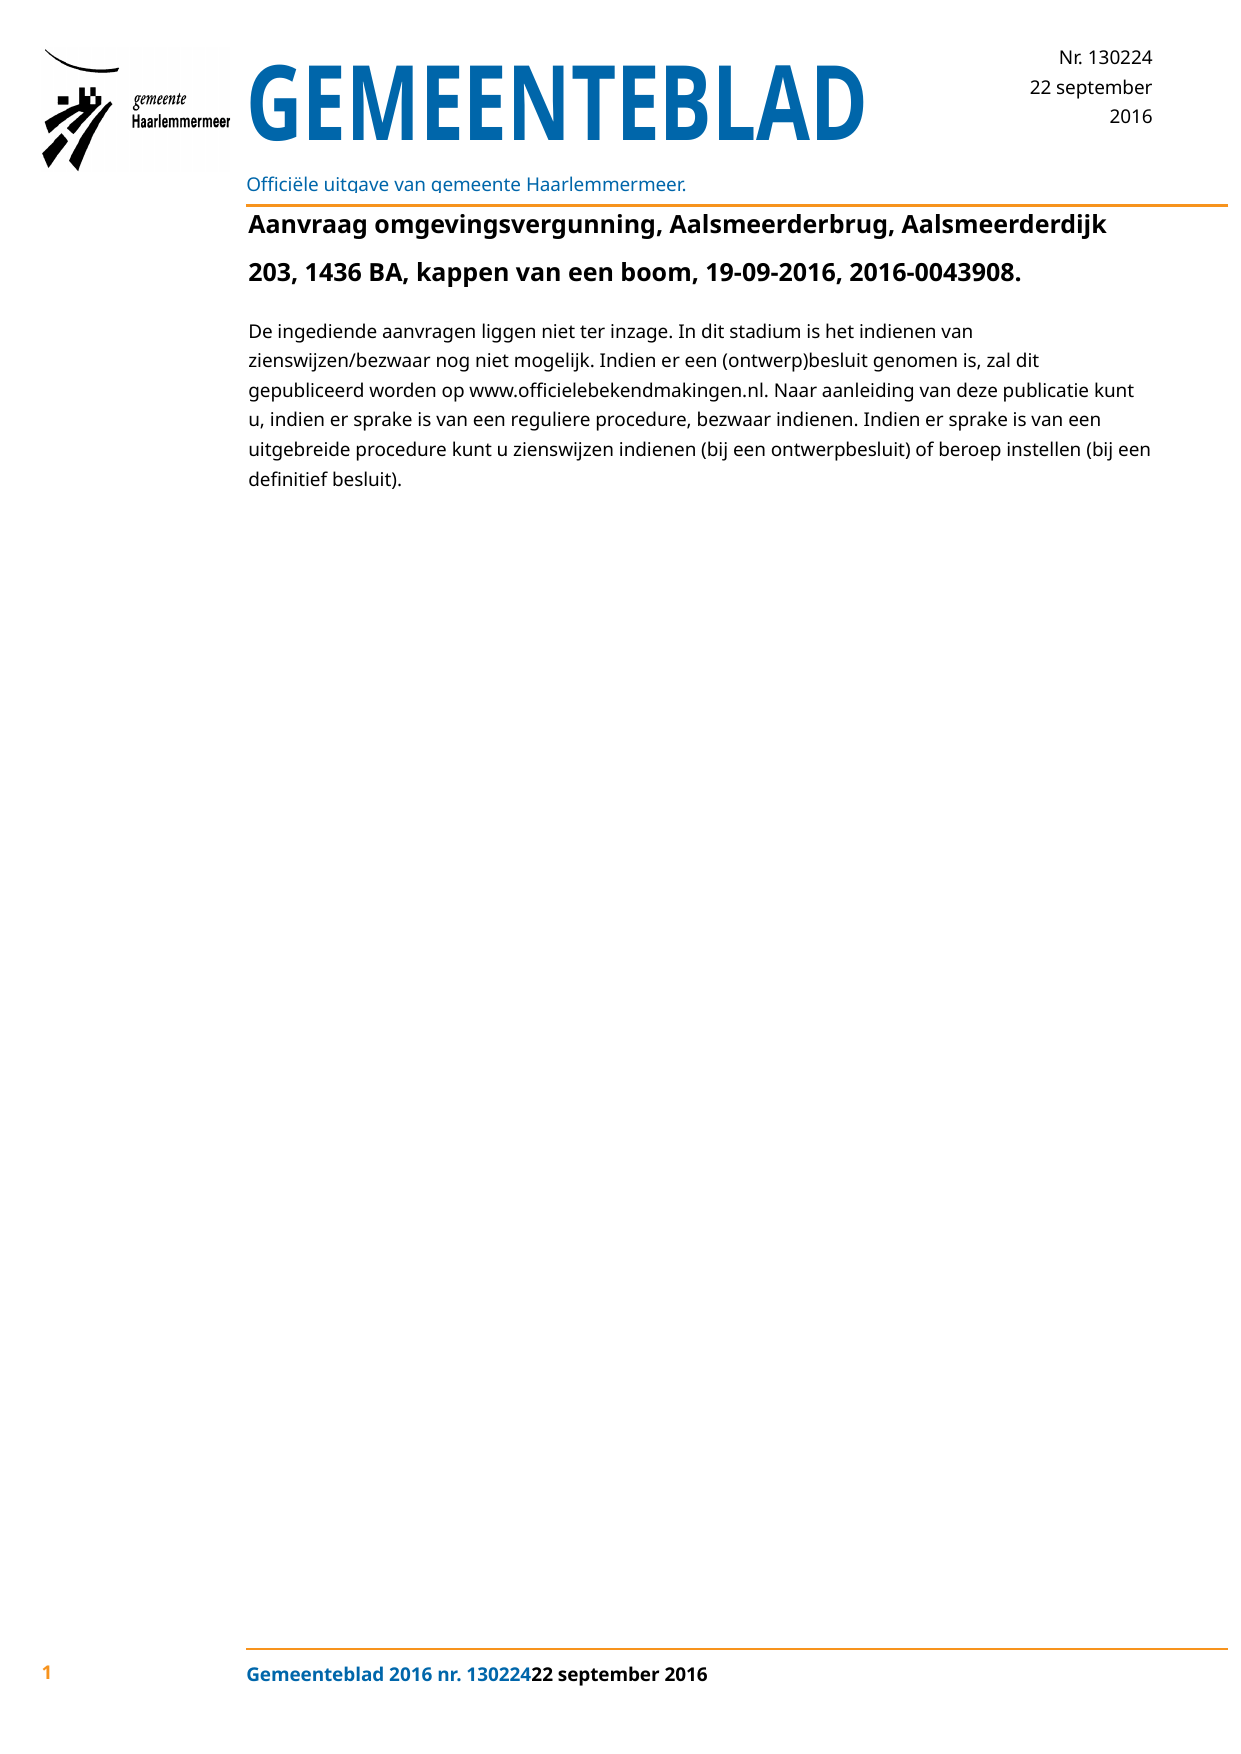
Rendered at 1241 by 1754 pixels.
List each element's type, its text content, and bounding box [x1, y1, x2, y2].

picture [41, 47, 231, 172]
text Aanvraag omgevingsvergunning, Aalsmeerderbrug, Aalsmeerderdijk 203, 1436 BA, kappen van een boom, 19-09-2016, 2016-0043908. [248, 207, 1152, 288]
text De ingediende aanvragen liggen niet ter inzage. In dit stadium is het indienen van zienswijzen/bezwaar nog niet mogelijk. Indien er een (ontwerp)besluit genomen is, zal dit gepubliceerd worden op www.officielebekendmakingen.nl. Naar aanleiding van deze publicatie kunt u, indien er sprake is van een reguliere procedure, bezwaar indienen. Indien er sprake is van een uitgebreide procedure kunt u zienswijzen indienen (bij een ontwerpbesluit) of beroep instellen (bij een definitief besluit). [248, 318, 1152, 492]
